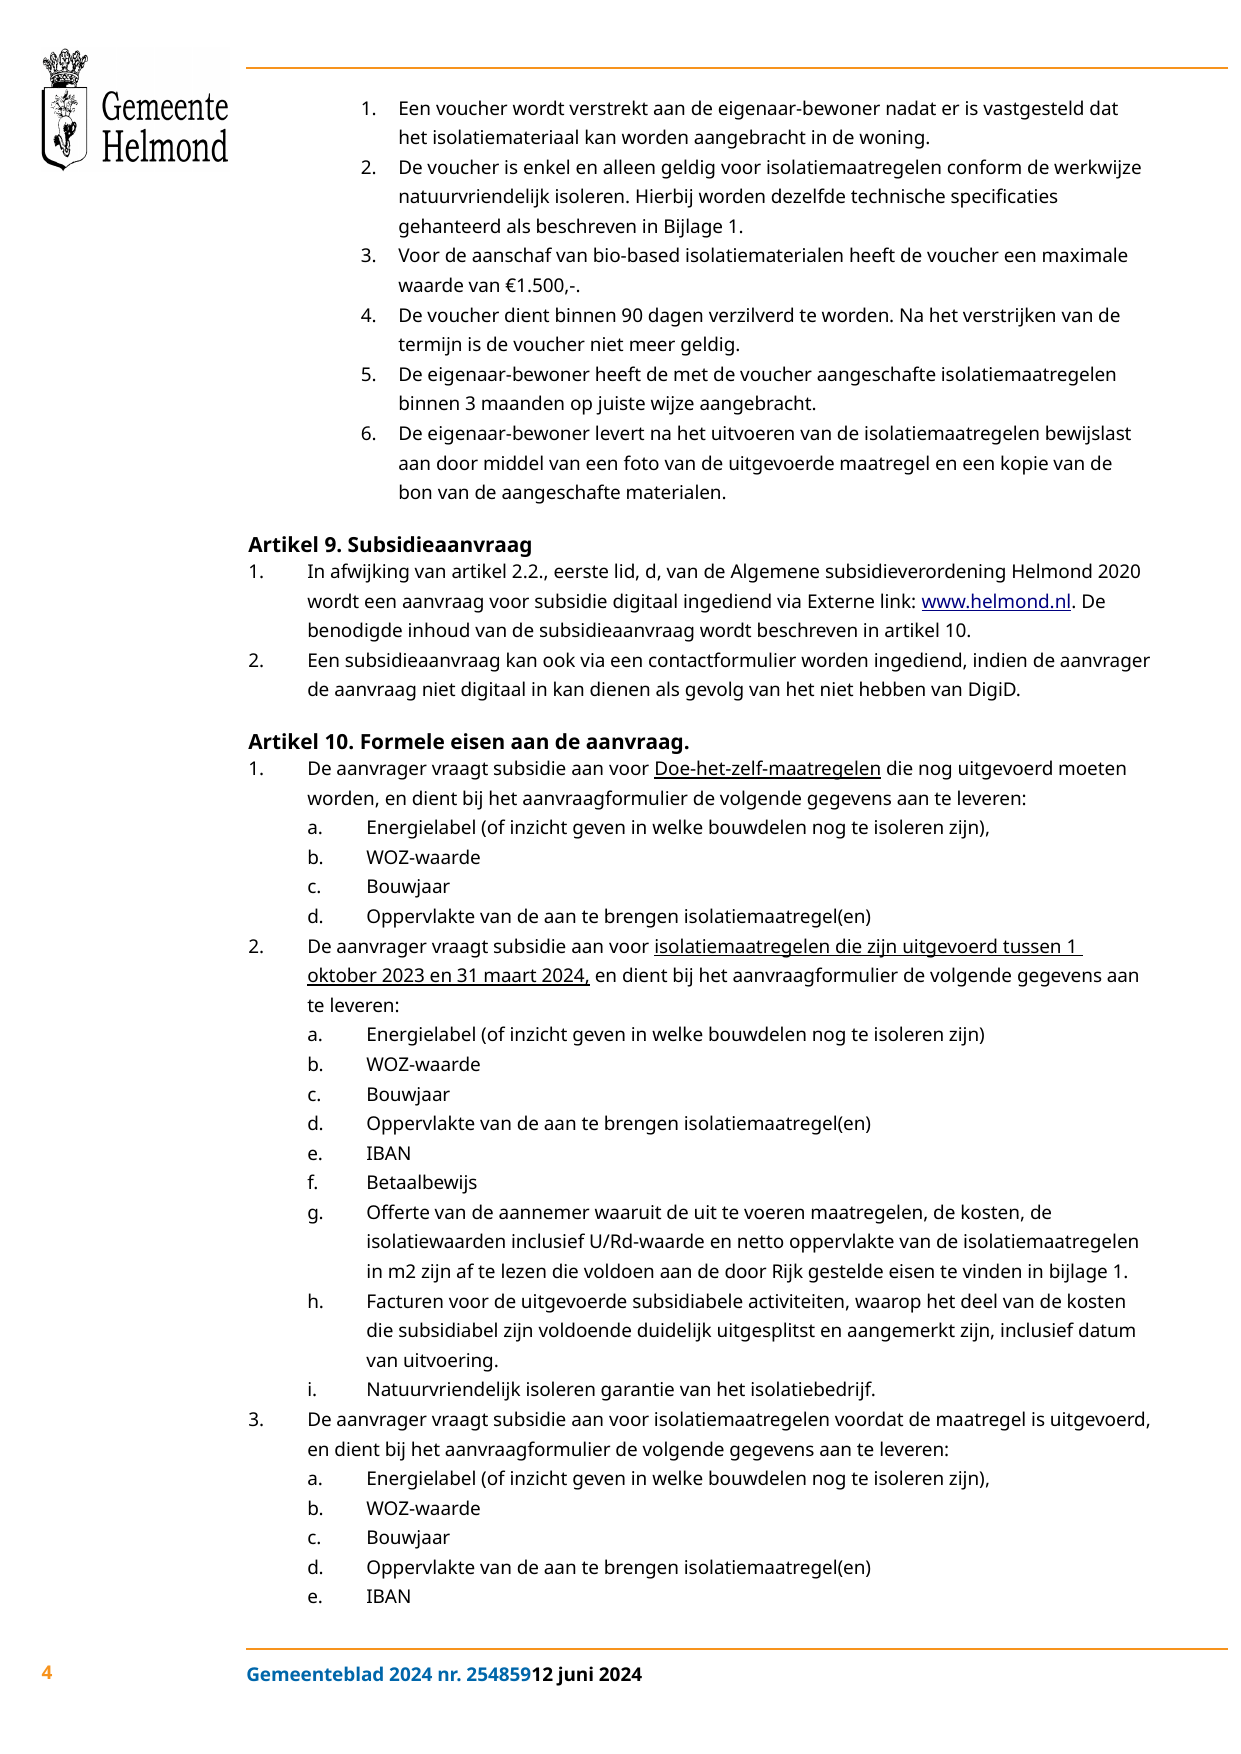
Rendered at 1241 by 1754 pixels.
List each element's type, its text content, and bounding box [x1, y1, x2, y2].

list Een voucher wordt verstrekt aan de eigenaar-bewoner nadat er is vastgesteld dat het isolatiemateriaal kan worden aangebracht in de woning. [361, 95, 1152, 150]
list De aanvrager vraagt subsidie aan voor isolatiemaatregelen die zijn uitgevoerd tussen 1 oktober 2023 en 31 maart 2024, en dient bij het aanvraagformulier de volgende gegevens aan te leveren: [248, 933, 1152, 1018]
list De eigenaar-bewoner levert na het uitvoeren van de isolatiemaatregelen bewijslast aan door middel van een foto van de uitgevoerde maatregel en een kopie van de bon van de aangeschafte materialen. [361, 420, 1152, 505]
list WOZ-waarde [307, 1495, 1152, 1521]
list WOZ-waarde [307, 844, 1152, 870]
list De voucher dient binnen 90 dagen verzilverd te worden. Na het verstrijken van de termijn is de voucher niet meer geldig. [361, 302, 1152, 357]
picture [41, 47, 231, 172]
list Energielabel (of inzicht geven in welke bouwdelen nog te isoleren zijn) [307, 1022, 1152, 1047]
list De voucher is enkel en alleen geldig voor isolatiemaatregelen conform de werkwijze natuurvriendelijk isoleren. Hierbij worden dezelfde technische specificaties gehanteerd als beschreven in Bijlage 1. [361, 154, 1152, 239]
list Bouwjaar [307, 1081, 1152, 1107]
list IBAN [307, 1140, 1152, 1166]
list De eigenaar-bewoner heeft de met de voucher aangeschafte isolatiemaatregelen binnen 3 maanden op juiste wijze aangebracht. [361, 361, 1152, 416]
list Energielabel (of inzicht geven in welke bouwdelen nog te isoleren zijn), [307, 1465, 1152, 1491]
list In afwijking van artikel 2.2., eerste lid, d, van de Algemene subsidieverordening Helmond 2020 wordt een aanvraag voor subsidie digitaal ingediend via Externe link: www.helmond.nl. De benodigde inhoud van de subsidieaanvraag wordt beschreven in artikel 10. [248, 558, 1152, 643]
list De aanvrager vraagt subsidie aan voor isolatiemaatregelen voordat de maatregel is uitgevoerd, en dient bij het aanvraagformulier de volgende gegevens aan te leveren: [248, 1406, 1152, 1462]
list Oppervlakte van de aan te brengen isolatiemaatregel(en) [307, 1110, 1152, 1136]
list Offerte van de aannemer waaruit de uit te voeren maatregelen, de kosten, de isolatiewaarden inclusief U/Rd-waarde en netto oppervlakte van de isolatiemaatregelen in m2 zijn af te lezen die voldoen aan de door Rijk gestelde eisen te vinden in bijlage 1. [307, 1199, 1152, 1284]
list Voor de aanschaf van bio-based isolatiematerialen heeft de voucher een maximale waarde van €1.500,-. [361, 243, 1152, 298]
list Betaalbewijs [307, 1169, 1152, 1195]
text Artikel 9. Subsidieaanvraag [248, 530, 1152, 558]
list Een subsidieaanvraag kan ook via een contactformulier worden ingediend, indien de aanvrager de aanvraag niet digitaal in kan dienen als gevolg van het niet hebben van DigiD. [248, 647, 1152, 702]
list Facturen voor de uitgevoerde subsidiabele activiteiten, waarop het deel van de kosten die subsidiabel zijn voldoende duidelijk uitgesplitst en aangemerkt zijn, inclusief datum van uitvoering. [307, 1288, 1152, 1373]
list Energielabel (of inzicht geven in welke bouwdelen nog te isoleren zijn), [307, 814, 1152, 840]
list De aanvrager vraagt subsidie aan voor Doe-het-zelf-maatregelen die nog uitgevoerd moeten worden, en dient bij het aanvraagformulier de volgende gegevens aan te leveren: [248, 755, 1152, 811]
list IBAN [307, 1584, 1152, 1609]
list WOZ-waarde [307, 1051, 1152, 1077]
list Bouwjaar [307, 874, 1152, 899]
list Oppervlakte van de aan te brengen isolatiemaatregel(en) [307, 903, 1152, 929]
list Bouwjaar [307, 1524, 1152, 1550]
list Natuurvriendelijk isoleren garantie van het isolatiebedrijf. [307, 1377, 1152, 1402]
text Artikel 10. Formele eisen aan de aanvraag. [248, 727, 1152, 755]
list Oppervlakte van de aan te brengen isolatiemaatregel(en) [307, 1554, 1152, 1580]
